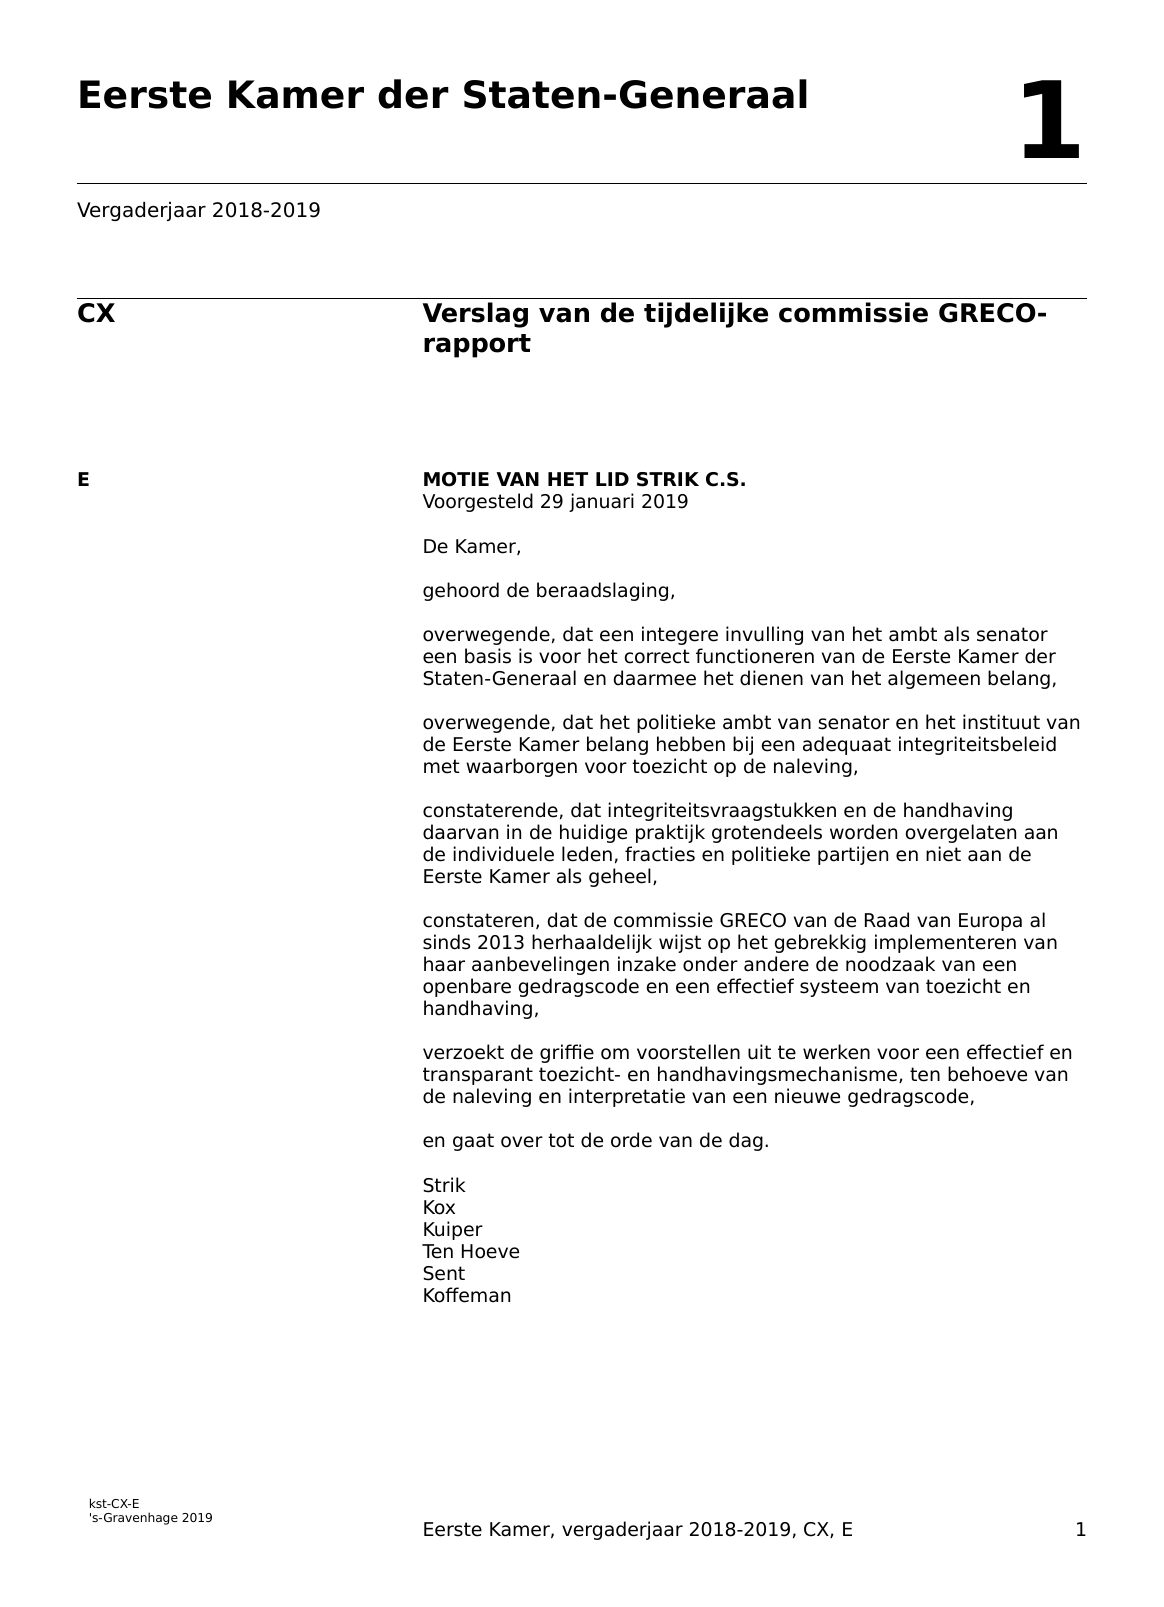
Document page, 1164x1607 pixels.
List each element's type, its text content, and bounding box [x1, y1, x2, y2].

text verzoekt de griffie om voorstellen uit te werken voor een effectief en transparant toezicht- en handhavingsmechanisme, ten behoeve van de naleving en interpretatie van een nieuwe gedragscode, [422, 1042, 1087, 1108]
text overwegende, dat het politieke ambt van senator en het instituut van de Eerste Kamer belang hebben bij een adequaat integriteitsbeleid met waarborgen voor toezicht op de naleving, [422, 712, 1087, 778]
text 's-Gravenhage 2019 [88, 1511, 323, 1525]
text Sent [422, 1262, 1087, 1284]
text Ten Hoeve [422, 1241, 1087, 1262]
subtitle CX Verslag van de tijdelijke commissie GRECO-rapport [77, 299, 1087, 358]
text constateren, dat de commissie GRECO van de Raad van Europa al sinds 2013 herhaaldelijk wijst op het gebrekkig implementeren van haar aanbevelingen inzake onder andere de noodzaak van een openbare gedragscode en een effectief systeem van toezicht en handhaving, [422, 910, 1087, 1020]
text De Kamer, [422, 536, 1087, 557]
text en gaat over tot de orde van de dag. [422, 1130, 1087, 1152]
text overwegende, dat een integere invulling van het ambt als senator een basis is voor het correct functioneren van de Eerste Kamer der Staten-Generaal en daarmee het dienen van het algemeen belang, [422, 624, 1087, 690]
table_header 1 [886, 59, 1087, 183]
table_header Eerste Kamer der Staten-Generaal [77, 59, 886, 183]
text Voorgesteld 29 januari 2019 [422, 491, 1087, 513]
text Kuiper [422, 1218, 1087, 1241]
text Koffeman [422, 1284, 1087, 1306]
text constaterende, dat integriteitsvraagstukken en de handhaving daarvan in de huidige praktijk grotendeels worden overgelaten aan de individuele leden, fracties en politieke partijen en niet aan de Eerste Kamer als geheel, [422, 800, 1087, 888]
text kst-CX-E [88, 1497, 323, 1511]
table_cell Vergaderjaar 2018-2019 [77, 184, 1087, 298]
subtitle E MOTIE VAN HET LID STRIK C.S. [77, 469, 1087, 491]
text gehoord de beraadslaging, [422, 580, 1087, 602]
text Strik [422, 1174, 1087, 1197]
text Kox [422, 1197, 1087, 1218]
